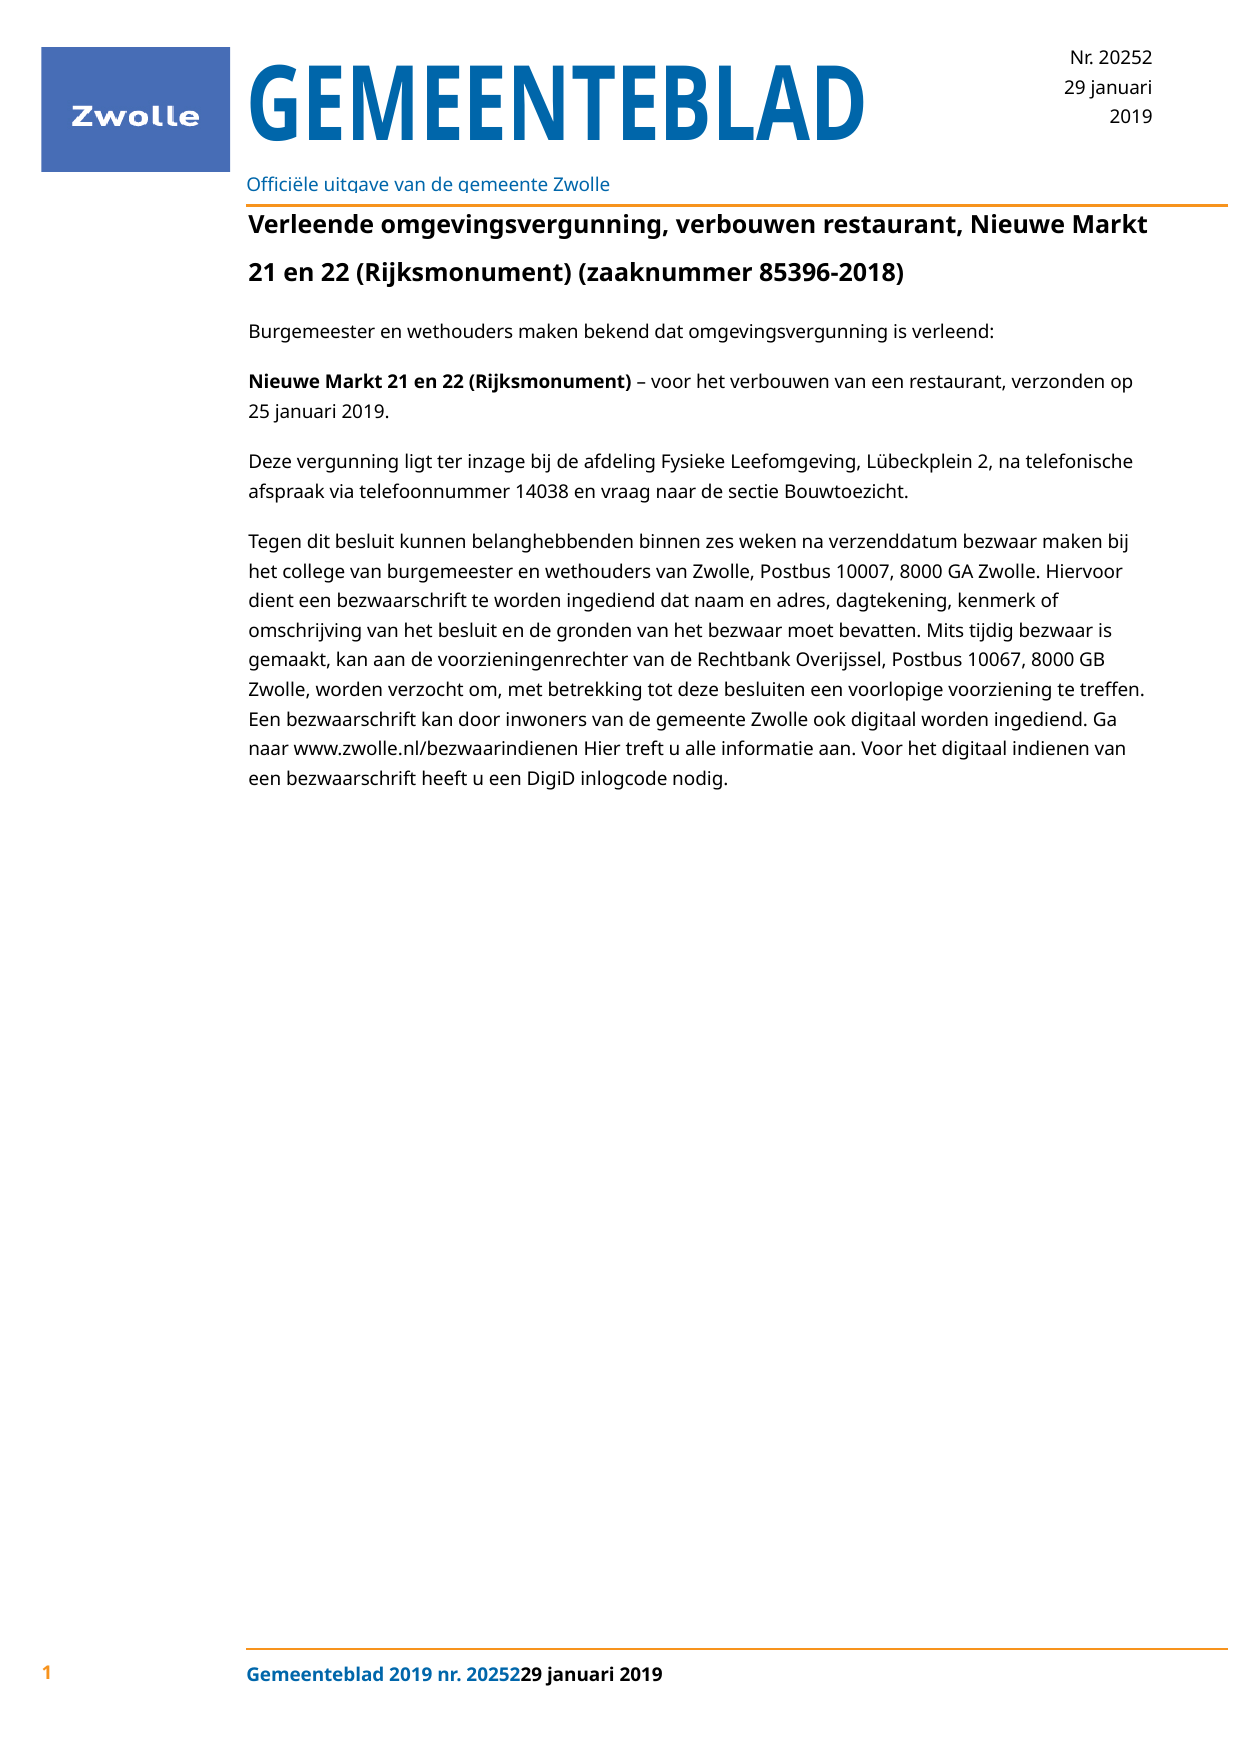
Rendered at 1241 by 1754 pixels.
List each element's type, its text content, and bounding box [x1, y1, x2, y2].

text Verleende omgevingsvergunning, verbouwen restaurant, Nieuwe Markt 21 en 22 (Rijksmonument) (zaaknummer 85396-2018) [248, 207, 1152, 288]
text Tegen dit besluit kunnen belanghebbenden binnen zes weken na verzenddatum bezwaar maken bij het college van burgemeester en wethouders van Zwolle, Postbus 10007, 8000 GA Zwolle. Hiervoor dient een bezwaarschrift te worden ingediend dat naam en adres, dagtekening, kenmerk of omschrijving van het besluit en de gronden van het bezwaar moet bevatten. Mits tijdig bezwaar is gemaakt, kan aan de voorzieningenrechter van de Rechtbank Overijssel, Postbus 10067, 8000 GB Zwolle, worden verzocht om, met betrekking tot deze besluiten een voorlopige voorziening te treffen. Een bezwaarschrift kan door inwoners van de gemeente Zwolle ook digitaal worden ingediend. Ga naar www.zwolle.nl/bezwaarindienen Hier treft u alle informatie aan. Voor het digitaal indienen van een bezwaarschrift heeft u een DigiD inlogcode nodig. [248, 528, 1152, 791]
text Burgemeester en wethouders maken bekend dat omgevingsvergunning is verleend: [248, 318, 1152, 344]
text Nieuwe Markt 21 en 22 (Rijksmonument) – voor het verbouwen van een restaurant, verzonden op 25 januari 2019. [248, 368, 1152, 424]
picture [41, 47, 231, 172]
text Deze vergunning ligt ter inzage bij de afdeling Fysieke Leefomgeving, Lübeckplein 2, na telefonische afspraak via telefoonnummer 14038 en vraag naar de sectie Bouwtoezicht. [248, 448, 1152, 504]
